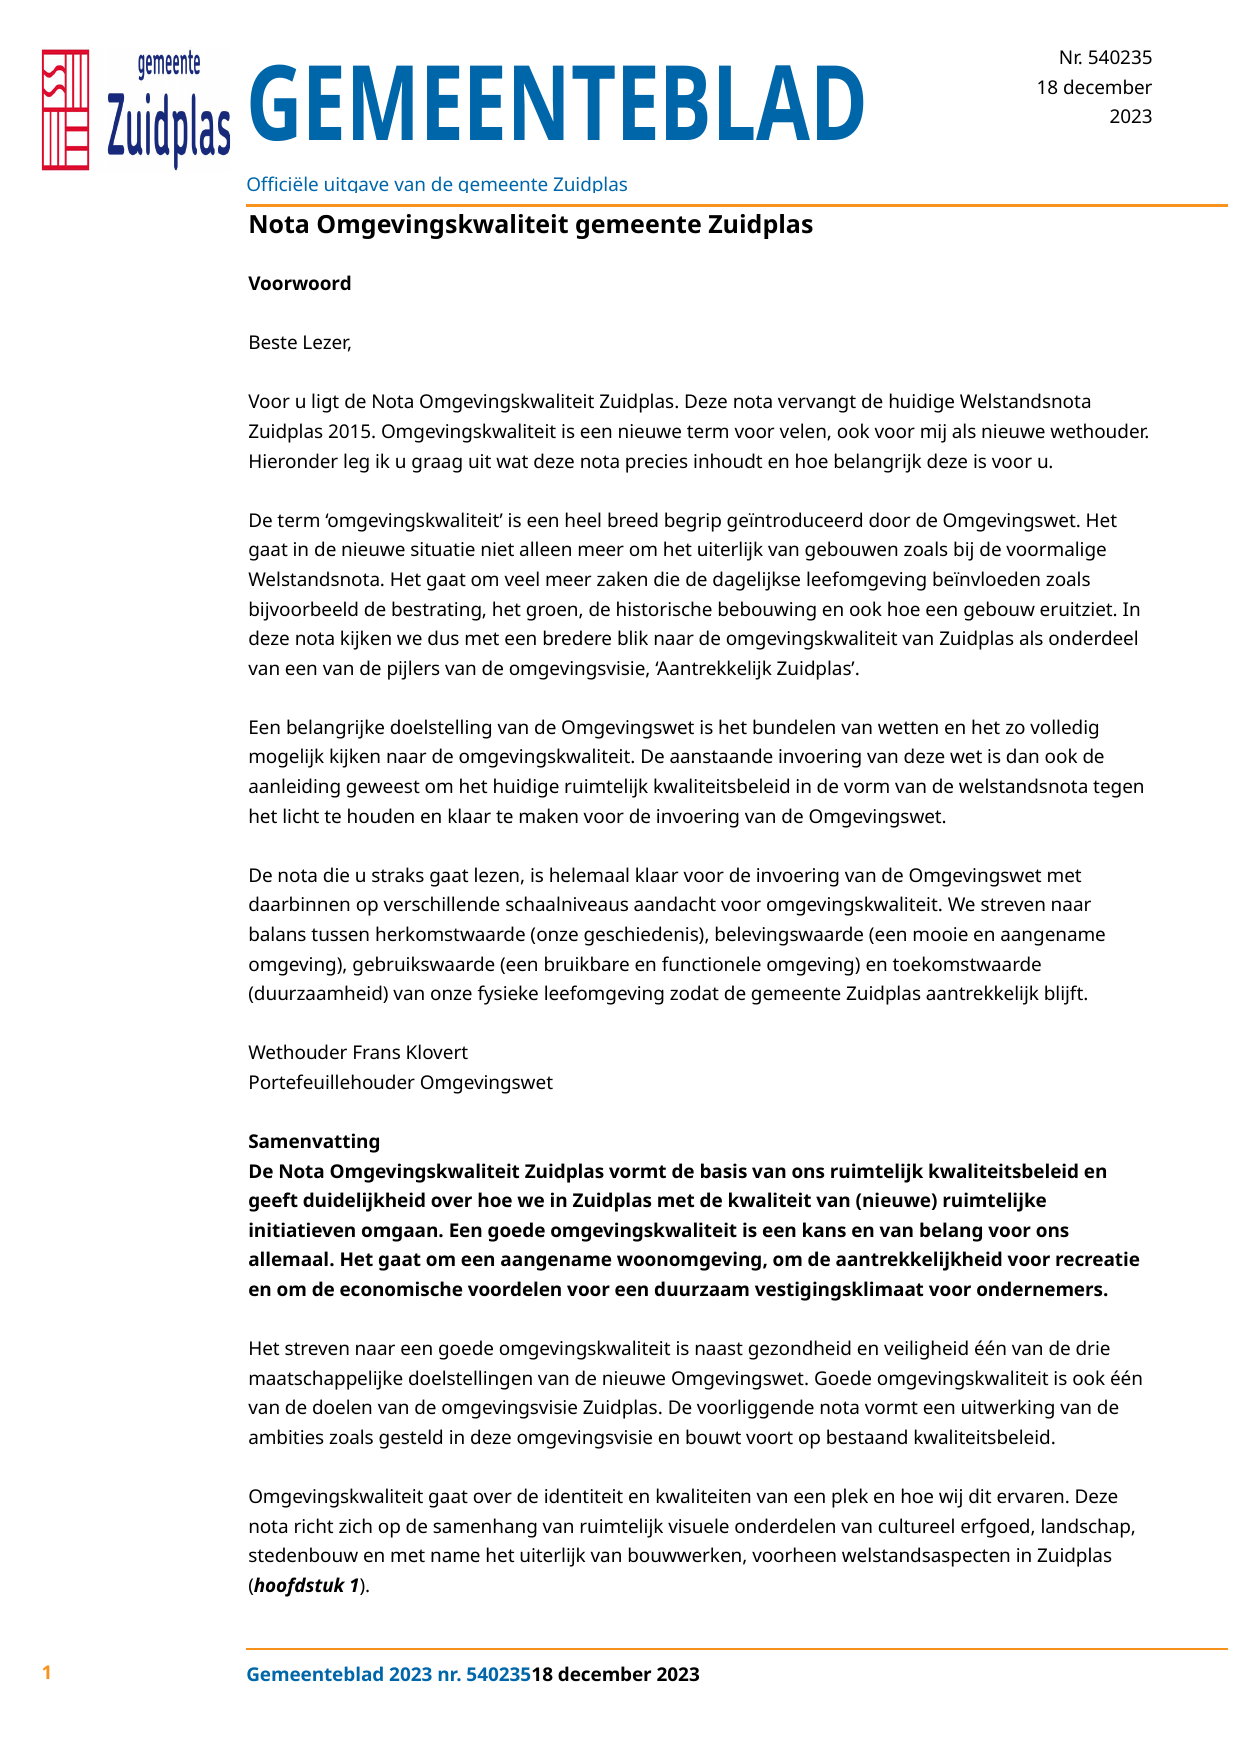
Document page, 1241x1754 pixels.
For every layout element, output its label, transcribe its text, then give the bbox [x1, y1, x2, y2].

text De Nota Omgevingskwaliteit Zuidplas vormt de basis van ons ruimtelijk kwaliteitsbeleid en geeft duidelijkheid over hoe we in Zuidplas met de kwaliteit van (nieuwe) ruimtelijke initiatieven omgaan. Een goede omgevingskwaliteit is een kans en van belang voor ons allemaal. Het gaat om een aangename woonomgeving, om de aantrekkelijkheid voor recreatie en om de economische voordelen voor een duurzaam vestigingsklimaat voor ondernemers. [248, 1158, 1152, 1302]
text Beste Lezer, [248, 329, 1152, 355]
text Omgevingskwaliteit gaat over de identiteit en kwaliteiten van een plek en hoe wij dit ervaren. Deze nota richt zich op de samenhang van ruimtelijk visuele onderdelen van cultureel erfgoed, landschap, stedenbouw en met name het uiterlijk van bouwwerken, voorheen welstandsaspecten in Zuidplas (hoofdstuk 1). [248, 1483, 1152, 1598]
text Het streven naar een goede omgevingskwaliteit is naast gezondheid en veiligheid één van de drie maatschappelijke doelstellingen van de nieuwe Omgevingswet. Goede omgevingskwaliteit is ook één van de doelen van de omgevingsvisie Zuidplas. De voorliggende nota vormt een uitwerking van de ambities zoals gesteld in deze omgevingsvisie en bouwt voort op bestaand kwaliteitsbeleid. [248, 1335, 1152, 1450]
text Wethouder Frans Klovert [248, 1039, 1152, 1065]
text Voorwoord [248, 270, 1152, 296]
text Voor u ligt de Nota Omgevingskwaliteit Zuidplas. Deze nota vervangt de huidige Welstandsnota Zuidplas 2015. Omgevingskwaliteit is een nieuwe term voor velen, ook voor mij als nieuwe wethouder. Hieronder leg ik u graag uit wat deze nota precies inhoudt en hoe belangrijk deze is voor u. [248, 389, 1152, 473]
text Samenvatting [248, 1128, 1152, 1154]
picture [41, 47, 231, 172]
text Portefeuillehouder Omgevingswet [248, 1069, 1152, 1095]
text Nota Omgevingskwaliteit gemeente Zuidplas [248, 207, 1152, 241]
text De nota die u straks gaat lezen, is helemaal klaar voor de invoering van de Omgevingswet met daarbinnen op verschillende schaalniveaus aandacht voor omgevingskwaliteit. We streven naar balans tussen herkomstwaarde (onze geschiedenis), belevingswaarde (een mooie en aangename omgeving), gebruikswaarde (een bruikbare en functionele omgeving) en toekomstwaarde (duurzaamheid) van onze fysieke leefomgeving zodat de gemeente Zuidplas aantrekkelijk blijft. [248, 862, 1152, 1006]
text De term ‘omgevingskwaliteit’ is een heel breed begrip geïntroduceerd door de Omgevingswet. Het gaat in de nieuwe situatie niet alleen meer om het uiterlijk van gebouwen zoals bij de voormalige Welstandsnota. Het gaat om veel meer zaken die de dagelijkse leefomgeving beïnvloeden zoals bijvoorbeeld de bestrating, het groen, de historische bebouwing en ook hoe een gebouw eruitziet. In deze nota kijken we dus met een bredere blik naar de omgevingskwaliteit van Zuidplas als onderdeel van een van de pijlers van de omgevingsvisie, ‘Aantrekkelijk Zuidplas’. [248, 507, 1152, 681]
text Een belangrijke doelstelling van de Omgevingswet is het bundelen van wetten en het zo volledig mogelijk kijken naar de omgevingskwaliteit. De aanstaande invoering van deze wet is dan ook de aanleiding geweest om het huidige ruimtelijk kwaliteitsbeleid in de vorm van de welstandsnota tegen het licht te houden en klaar te maken voor de invoering van de Omgevingswet. [248, 714, 1152, 828]
